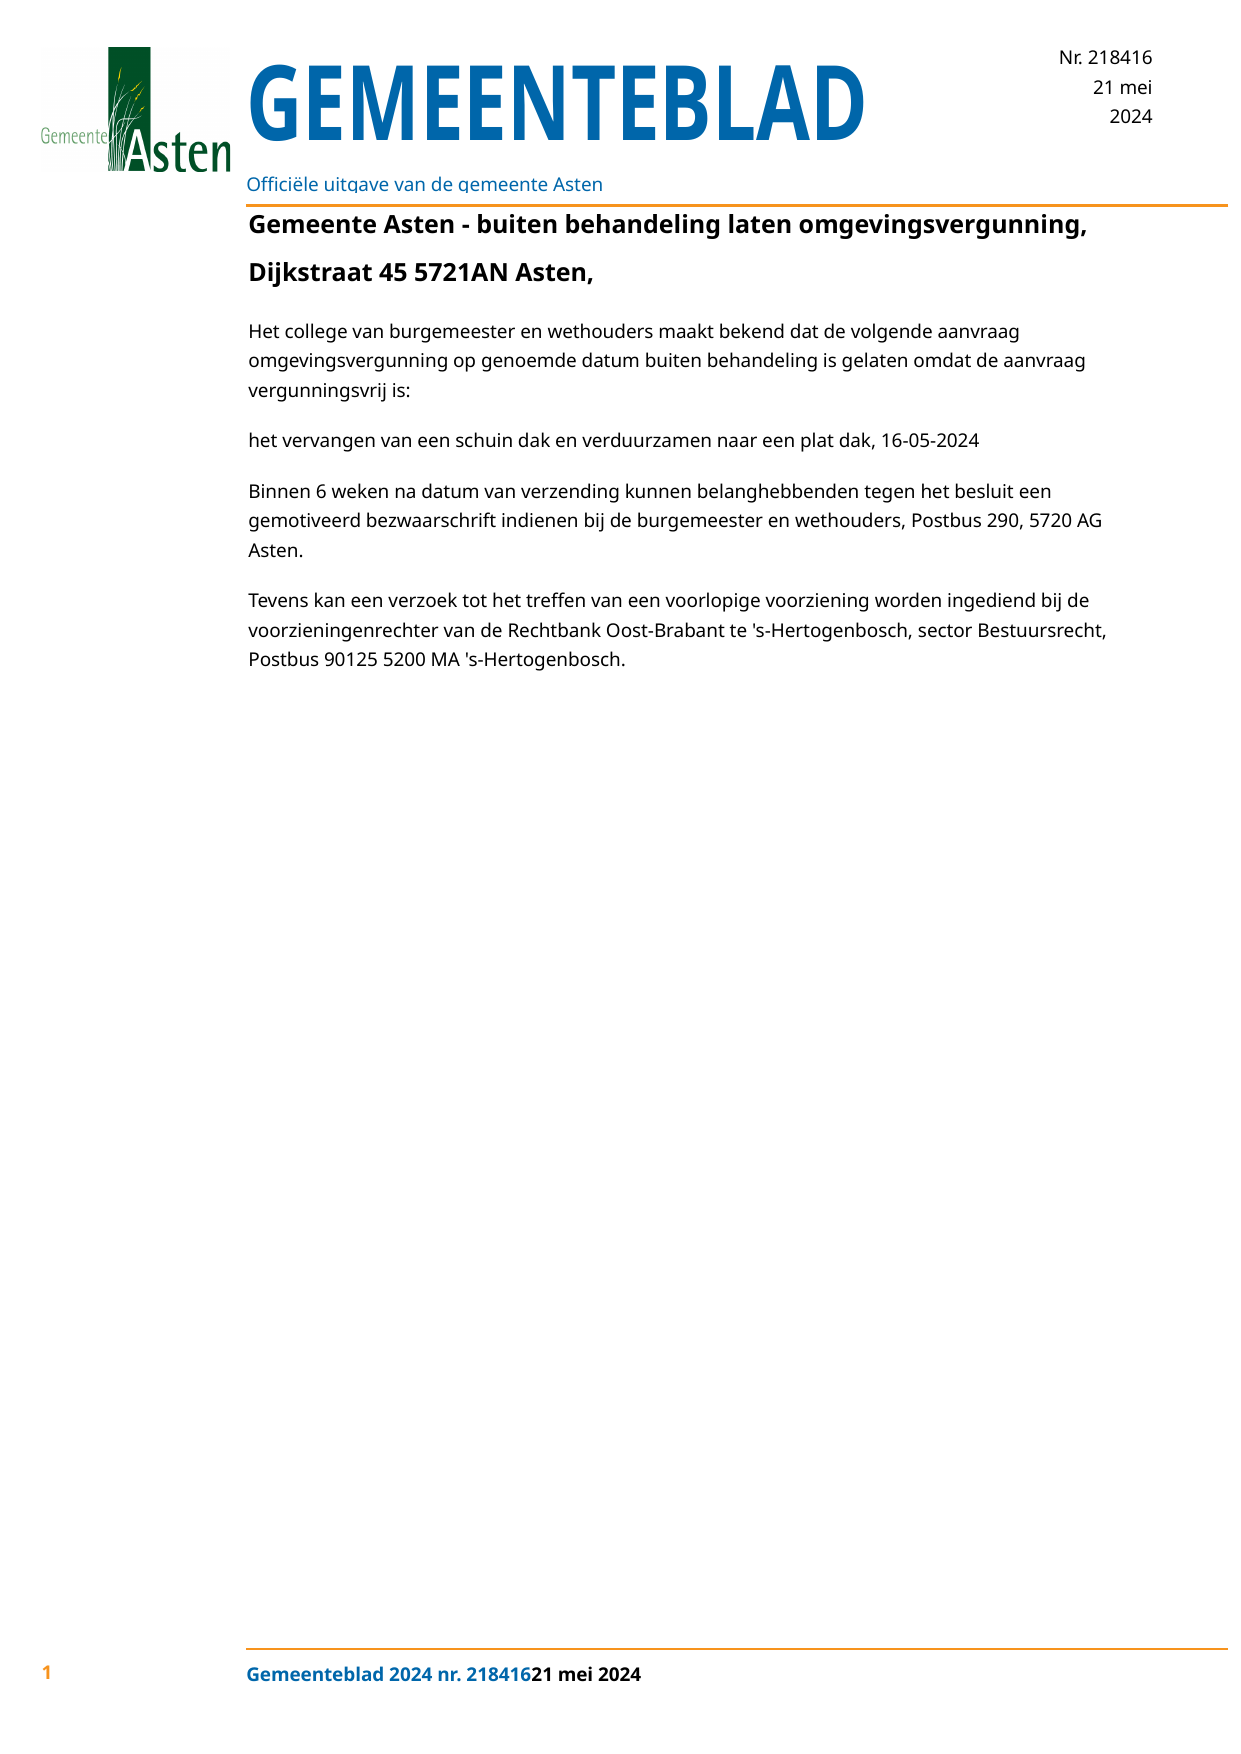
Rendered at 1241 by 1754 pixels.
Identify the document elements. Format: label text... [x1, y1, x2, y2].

text Tevens kan een verzoek tot het treffen van een voorlopige voorziening worden ingediend bij de voorzieningenrechter van de Rechtbank Oost-Brabant te 's-Hertogenbosch, sector Bestuursrecht, Postbus 90125 5200 MA 's-Hertogenbosch. [248, 587, 1152, 672]
text Het college van burgemeester en wethouders maakt bekend dat de volgende aanvraag omgevingsvergunning op genoemde datum buiten behandeling is gelaten omdat de aanvraag vergunningsvrij is: [248, 318, 1152, 403]
text het vervangen van een schuin dak en verduurzamen naar een plat dak, 16-05-2024 [248, 427, 1152, 453]
picture [41, 47, 231, 172]
text Gemeente Asten - buiten behandeling laten omgevingsvergunning, Dijkstraat 45 5721AN Asten, [248, 207, 1152, 288]
text Binnen 6 weken na datum van verzending kunnen belanghebbenden tegen het besluit een gemotiveerd bezwaarschrift indienen bij de burgemeester en wethouders, Postbus 290, 5720 AG Asten. [248, 478, 1152, 563]
